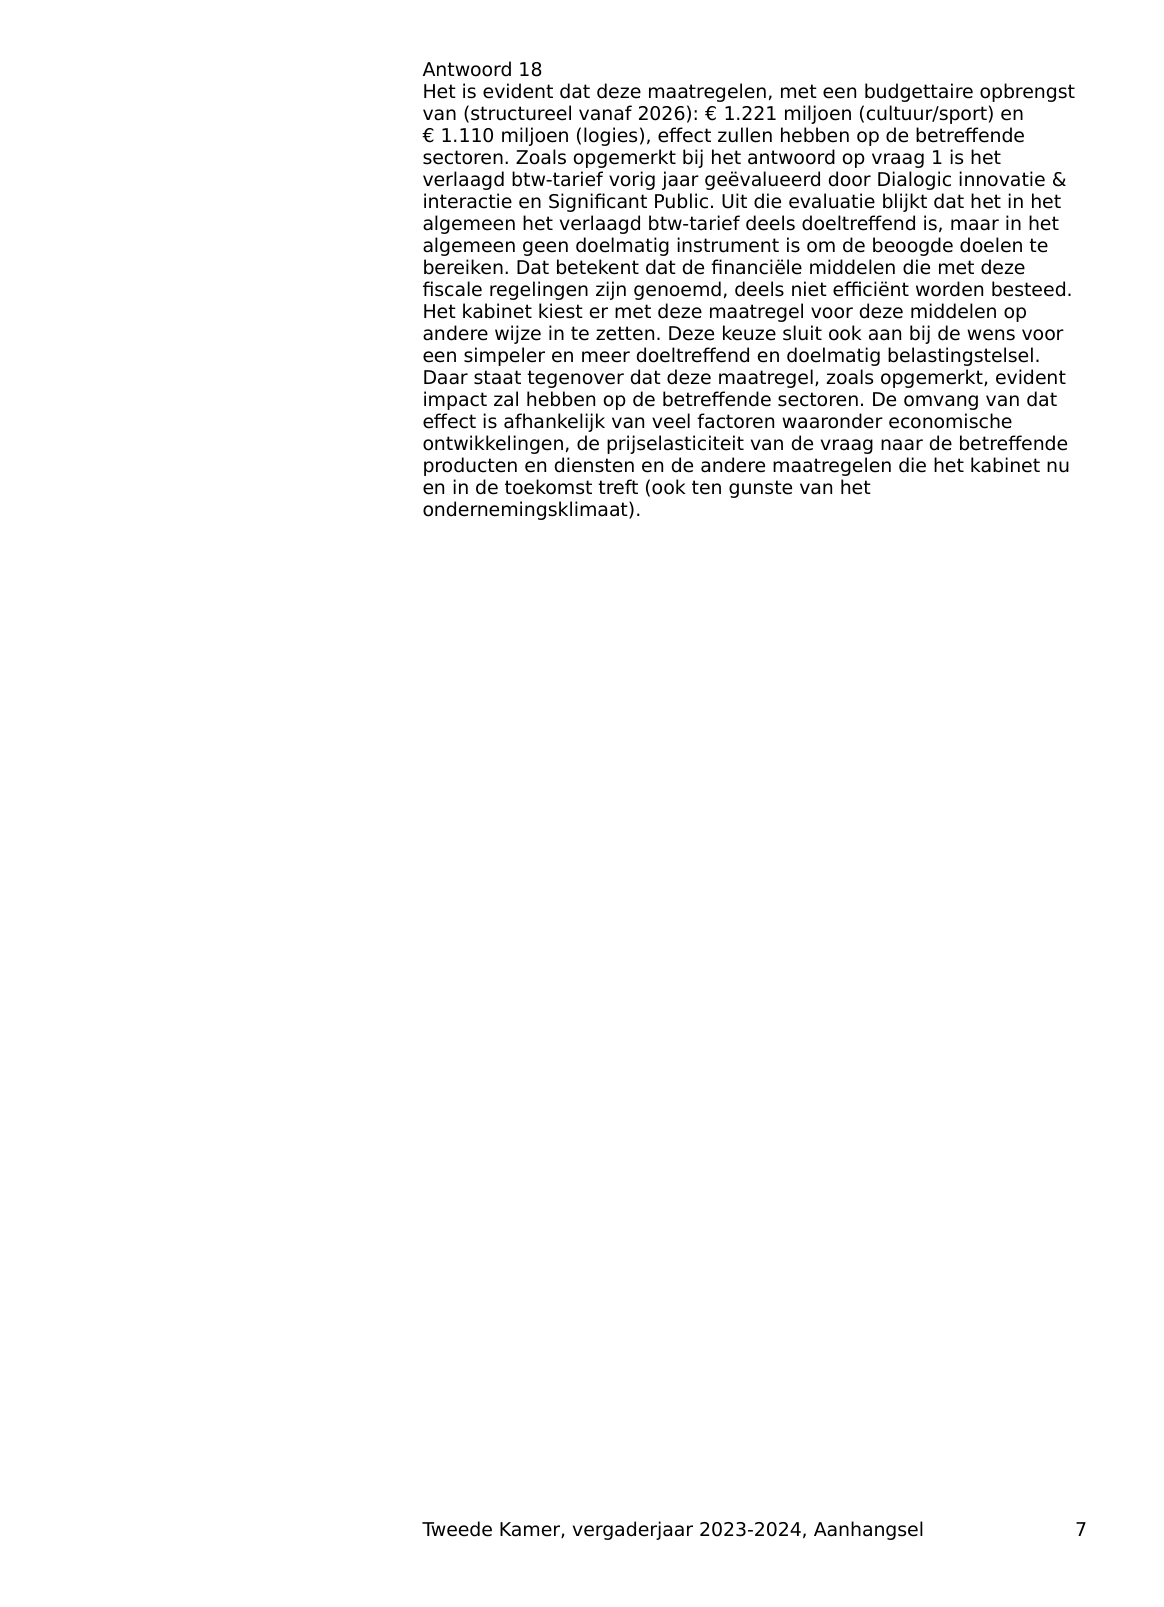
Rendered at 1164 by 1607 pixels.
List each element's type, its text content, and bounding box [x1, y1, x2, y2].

text Antwoord 18 [422, 59, 1087, 81]
text Het is evident dat deze maatregelen, met een budgettaire opbrengst van (structureel vanaf 2026): € 1.221 miljoen (cultuur/sport) en € 1.110 miljoen (logies), effect zullen hebben op de betreffende sectoren. Zoals opgemerkt bij het antwoord op vraag 1 is het verlaagd btw-tarief vorig jaar geëvalueerd door Dialogic innovatie & interactie en Significant Public. Uit die evaluatie blijkt dat het in het algemeen het verlaagd btw-tarief deels doeltreffend is, maar in het algemeen geen doelmatig instrument is om de beoogde doelen te bereiken. Dat betekent dat de financiële middelen die met deze fiscale regelingen zijn genoemd, deels niet efficiënt worden besteed. Het kabinet kiest er met deze maatregel voor deze middelen op andere wijze in te zetten. Deze keuze sluit ook aan bij de wens voor een simpeler en meer doeltreffend en doelmatig belastingstelsel. Daar staat tegenover dat deze maatregel, zoals opgemerkt, evident impact zal hebben op de betreffende sectoren. De omvang van dat effect is afhankelijk van veel factoren waaronder economische ontwikkelingen, de prijselasticiteit van de vraag naar de betreffende producten en diensten en de andere maatregelen die het kabinet nu en in de toekomst treft (ook ten gunste van het ondernemingsklimaat). [422, 81, 1087, 521]
